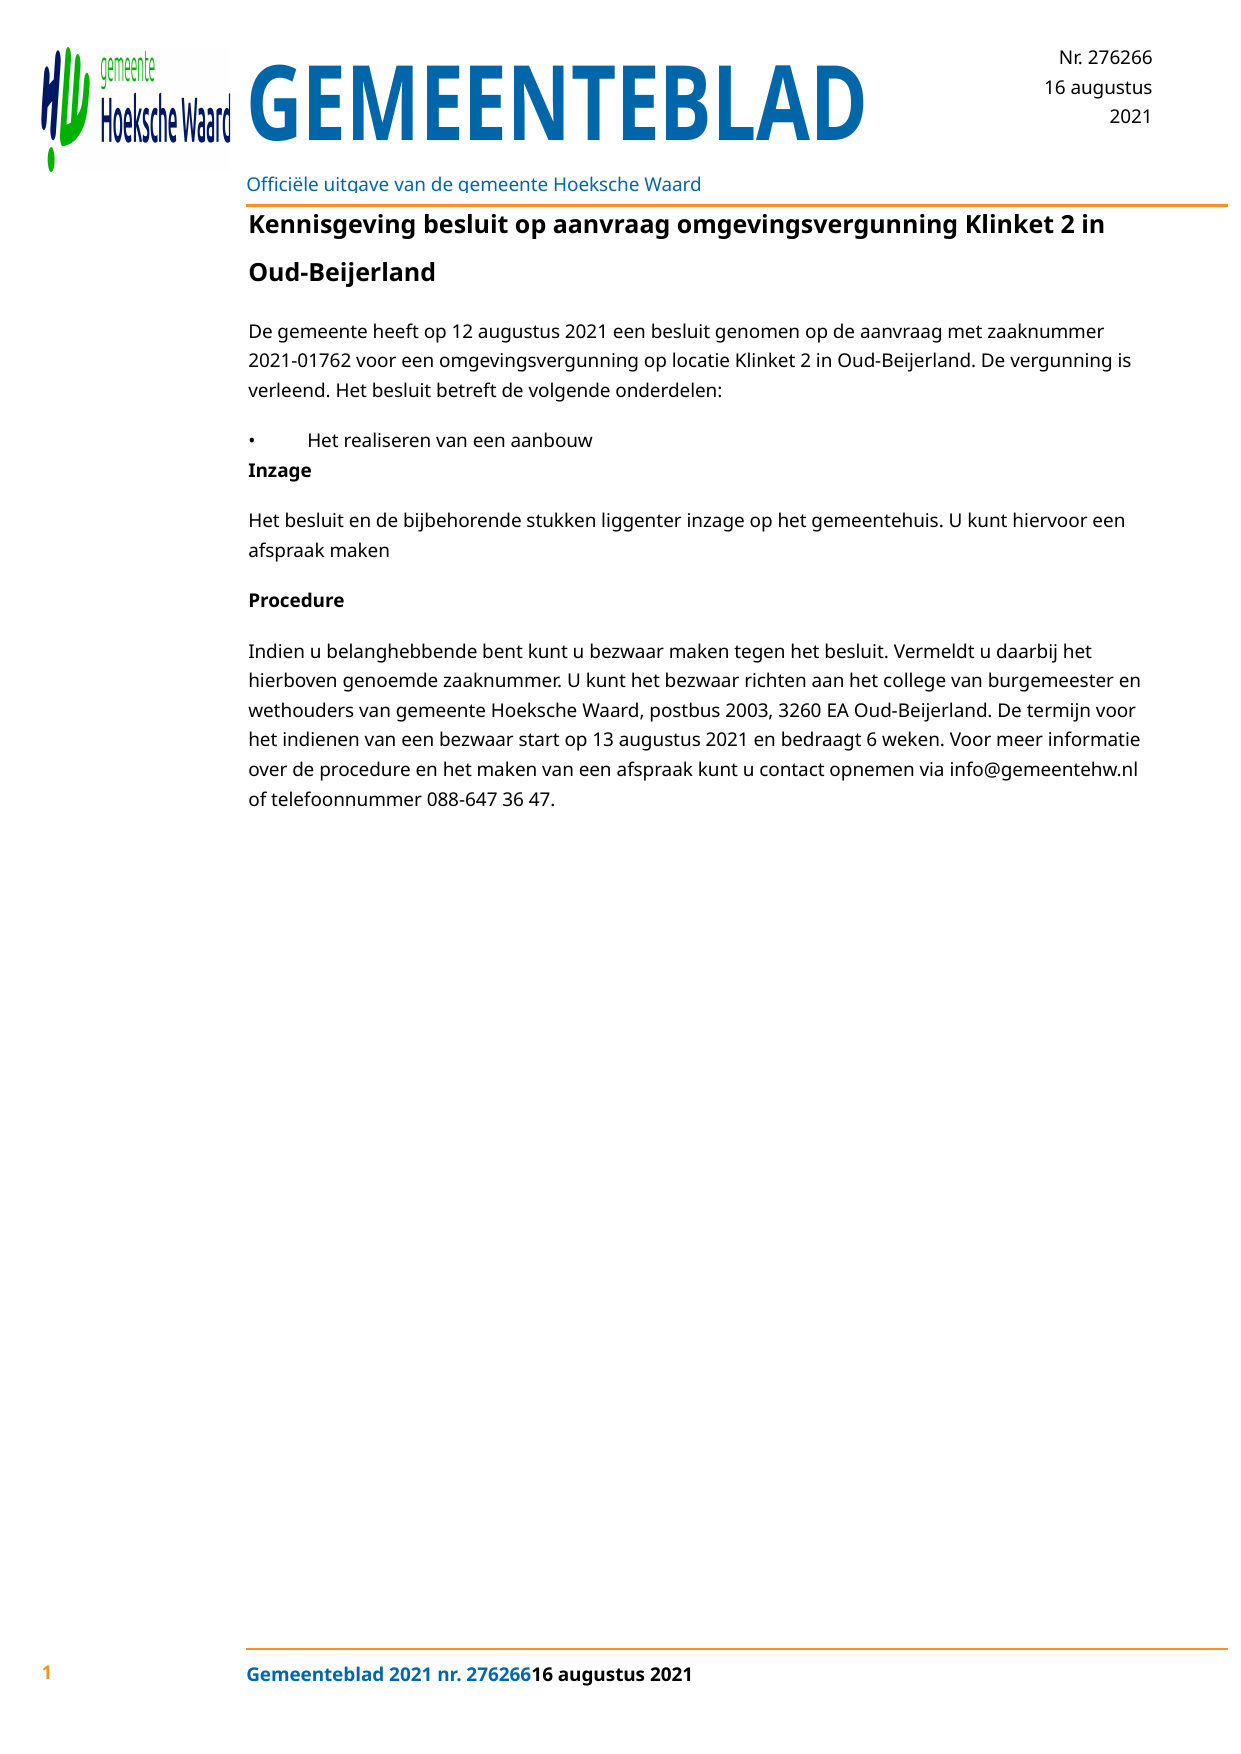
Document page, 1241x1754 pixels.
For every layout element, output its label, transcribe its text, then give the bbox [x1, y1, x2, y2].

text Procedure [248, 587, 1152, 613]
text Het besluit en de bijbehorende stukken liggenter inzage op het gemeentehuis. U kunt hiervoor een afspraak maken [248, 507, 1152, 563]
list Het realiseren van een aanbouw [248, 427, 1152, 453]
text Kennisgeving besluit op aanvraag omgevingsvergunning Klinket 2 in Oud-Beijerland [248, 207, 1152, 288]
text Indien u belanghebbende bent kunt u bezwaar maken tegen het besluit. Vermeldt u daarbij het hierboven genoemde zaaknummer. U kunt het bezwaar richten aan het college van burgemeester en wethouders van gemeente Hoeksche Waard, postbus 2003, 3260 EA Oud-Beijerland. De termijn voor het indienen van een bezwaar start op 13 augustus 2021 en bedraagt 6 weken. Voor meer informatie over de procedure en het maken van een afspraak kunt u contact opnemen via info@gemeentehw.nl of telefoonnummer 088-647 36 47. [248, 638, 1152, 812]
text De gemeente heeft op 12 augustus 2021 een besluit genomen op de aanvraag met zaaknummer 2021-01762 voor een omgevingsvergunning op locatie Klinket 2 in Oud-Beijerland. De vergunning is verleend. Het besluit betreft de volgende onderdelen: [248, 318, 1152, 403]
text Inzage [248, 457, 1152, 483]
picture [41, 47, 231, 172]
